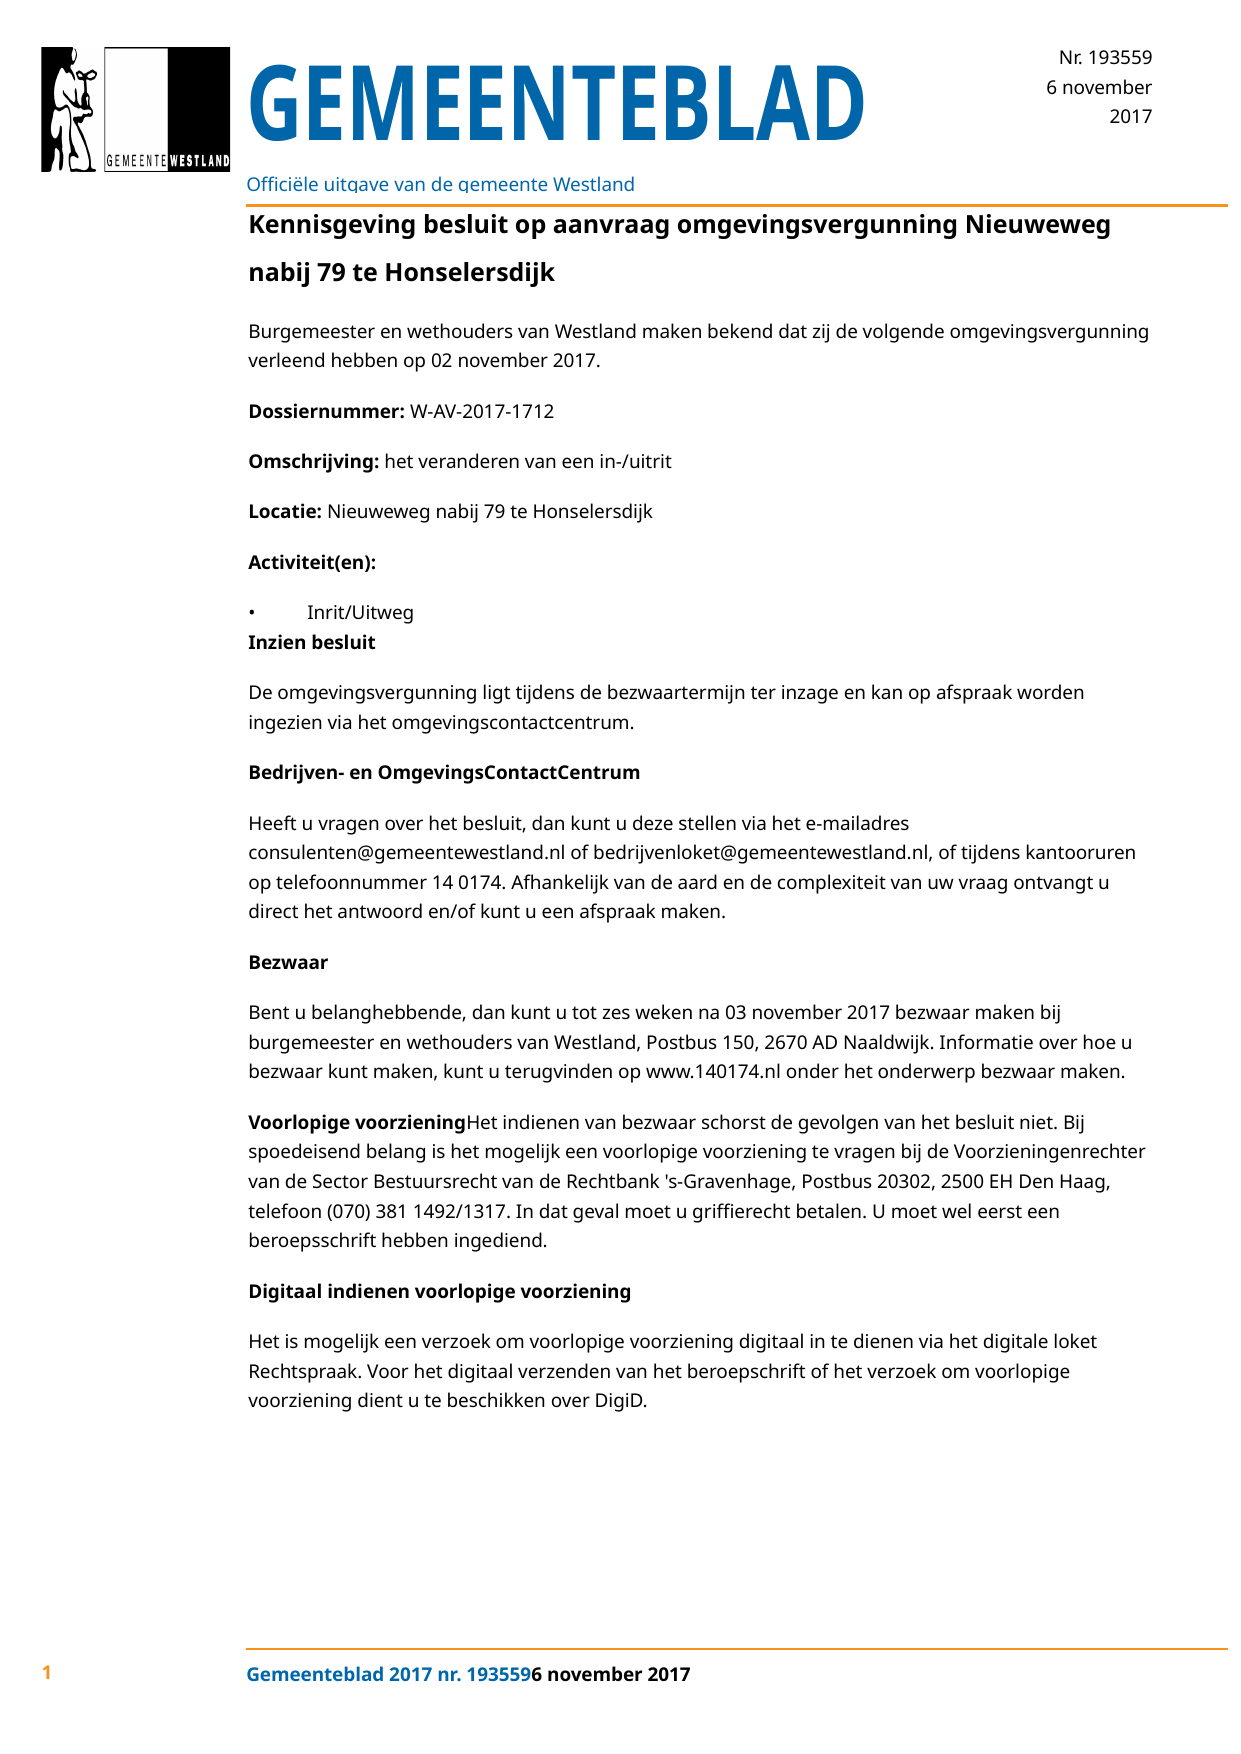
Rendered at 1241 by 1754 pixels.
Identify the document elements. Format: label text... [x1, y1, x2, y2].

text Locatie: Nieuweweg nabij 79 te Honselersdijk [248, 499, 1152, 524]
text Bent u belanghebbende, dan kunt u tot zes weken na 03 november 2017 bezwaar maken bij burgemeester en wethouders van Westland, Postbus 150, 2670 AD Naaldwijk. Informatie over hoe u bezwaar kunt maken, kunt u terugvinden op www.140174.nl onder het onderwerp bezwaar maken. [248, 999, 1152, 1084]
text Bezwaar [248, 949, 1152, 975]
text Digitaal indienen voorlopige voorziening [248, 1278, 1152, 1304]
text Burgemeester en wethouders van Westland maken bekend dat zij de volgende omgevingsvergunning verleend hebben op 02 november 2017. [248, 318, 1152, 373]
text Bedrijven- en OmgevingsContactCentrum [248, 759, 1152, 785]
text Heeft u vragen over het besluit, dan kunt u deze stellen via het e-mailadres consulenten@gemeentewestland.nl of bedrijvenloket@gemeentewestland.nl, of tijdens kantooruren op telefoonnummer 14 0174. Afhankelijk van de aard en de complexiteit van uw vraag ontvangt u direct het antwoord en/of kunt u een afspraak maken. [248, 810, 1152, 924]
picture [41, 47, 231, 172]
text Voorlopige voorzieningHet indienen van bezwaar schorst de gevolgen van het besluit niet. Bij spoedeisend belang is het mogelijk een voorlopige voorziening te vragen bij de Voorzieningenrechter van de Sector Bestuursrecht van de Rechtbank 's-Gravenhage, Postbus 20302, 2500 EH Den Haag, telefoon (070) 381 1492/1317. In dat geval moet u griffierecht betalen. U moet wel eerst een beroepsschrift hebben ingediend. [248, 1109, 1152, 1253]
text Dossiernummer: W-AV-2017-1712 [248, 398, 1152, 424]
text Inzien besluit [248, 629, 1152, 655]
text Kennisgeving besluit op aanvraag omgevingsvergunning Nieuweweg nabij 79 te Honselersdijk [248, 207, 1152, 288]
text Het is mogelijk een verzoek om voorlopige voorziening digitaal in te dienen via het digitale loket Rechtspraak. Voor het digitaal verzenden van het beroepschrift of het verzoek om voorlopige voorziening dient u te beschikken over DigiD. [248, 1328, 1152, 1413]
text Activiteit(en): [248, 549, 1152, 575]
text De omgevingsvergunning ligt tijdens de bezwaartermijn ter inzage en kan op afspraak worden ingezien via het omgevingscontactcentrum. [248, 679, 1152, 735]
text Omschrijving: het veranderen van een in-/uitrit [248, 448, 1152, 474]
list Inrit/Uitweg [248, 599, 1152, 625]
